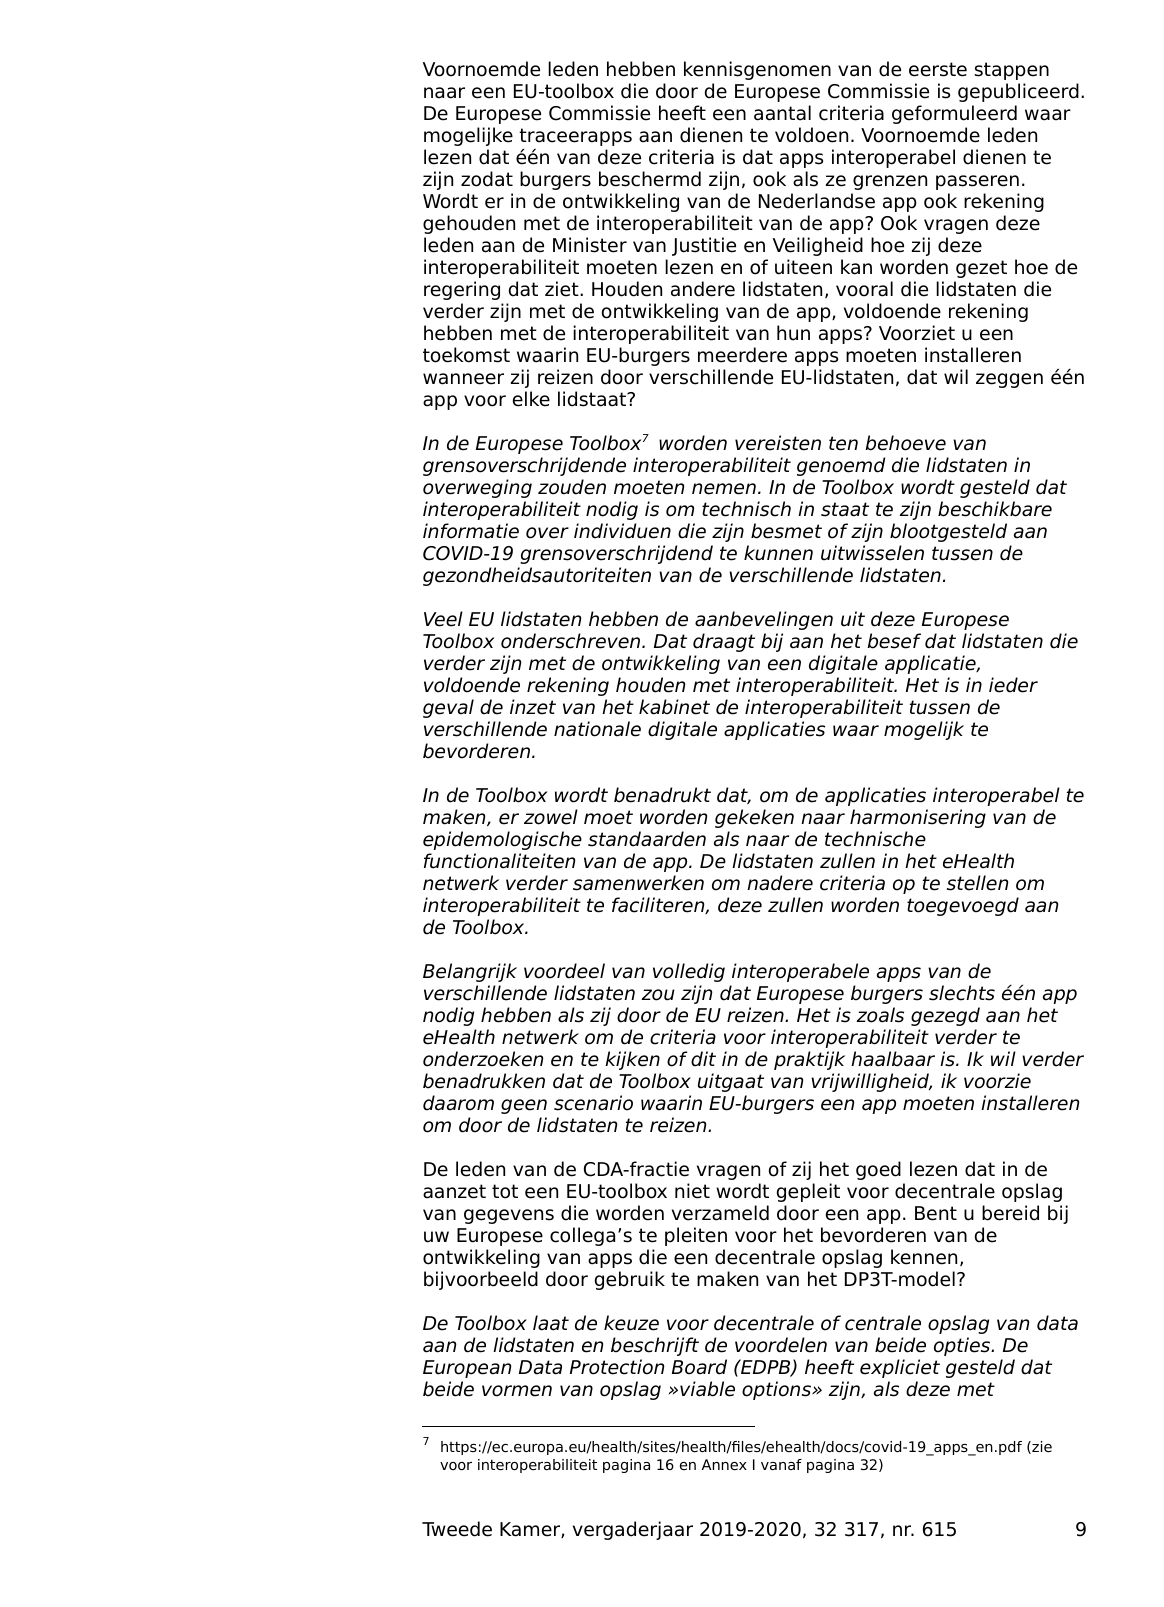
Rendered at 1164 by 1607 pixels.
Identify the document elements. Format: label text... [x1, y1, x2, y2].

text De Toolbox laat de keuze voor decentrale of centrale opslag van data aan de lidstaten en beschrijft de voordelen van beide opties. De European Data Protection Board (EDPB) heeft expliciet gesteld dat beide vormen van opslag »viable options» zijn, als deze met [422, 1313, 1087, 1401]
text In de Europese Toolbox worden vereisten ten behoeve van grensoverschrijdende interoperabiliteit genoemd die lidstaten in overweging zouden moeten nemen. In de Toolbox wordt gesteld dat interoperabiliteit nodig is om technisch in staat te zijn beschikbare informatie over individuen die zijn besmet of zijn blootgesteld aan COVID-19 grensoverschrijdend te kunnen uitwisselen tussen de gezondheidsautoriteiten van de verschillende lidstaten. [422, 433, 1087, 587]
text In de Toolbox wordt benadrukt dat, om de applicaties interoperabel te maken, er zowel moet worden gekeken naar harmonisering van de epidemologische standaarden als naar de technische functionaliteiten van de app. De lidstaten zullen in het eHealth netwerk verder samenwerken om nadere criteria op te stellen om interoperabiliteit te faciliteren, deze zullen worden toegevoegd aan de Toolbox. [422, 785, 1087, 939]
text Belangrijk voordeel van volledig interoperabele apps van de verschillende lidstaten zou zijn dat Europese burgers slechts één app nodig hebben als zij door de EU reizen. Het is zoals gezegd aan het eHealth netwerk om de criteria voor interoperabiliteit verder te onderzoeken en te kijken of dit in de praktijk haalbaar is. Ik wil verder benadrukken dat de Toolbox uitgaat van vrijwilligheid, ik voorzie daarom geen scenario waarin EU-burgers een app moeten installeren om door de lidstaten te reizen. [422, 961, 1087, 1137]
text Veel EU lidstaten hebben de aanbevelingen uit deze Europese Toolbox onderschreven. Dat draagt bij aan het besef dat lidstaten die verder zijn met de ontwikkeling van een digitale applicatie, voldoende rekening houden met interoperabiliteit. Het is in ieder geval de inzet van het kabinet de interoperabiliteit tussen de verschillende nationale digitale applicaties waar mogelijk te bevorderen. [422, 609, 1087, 763]
text De leden van de CDA-fractie vragen of zij het goed lezen dat in de aanzet tot een EU-toolbox niet wordt gepleit voor decentrale opslag van gegevens die worden verzameld door een app. Bent u bereid bij uw Europese collega’s te pleiten voor het bevorderen van de ontwikkeling van apps die een decentrale opslag kennen, bijvoorbeeld door gebruik te maken van het DP3T-model? [422, 1159, 1087, 1291]
text https://ec.europa.eu/health/sites/health/files/ehealth/docs/covid-19_apps_en.pdf (zie voor interoperabiliteit pagina 16 en Annex I vanaf pagina 32) [422, 1435, 1087, 1474]
text Voornoemde leden hebben kennisgenomen van de eerste stappen naar een EU-toolbox die door de Europese Commissie is gepubliceerd. De Europese Commissie heeft een aantal criteria geformuleerd waar mogelijke traceerapps aan dienen te voldoen. Voornoemde leden lezen dat één van deze criteria is dat apps interoperabel dienen te zijn zodat burgers beschermd zijn, ook als ze grenzen passeren. Wordt er in de ontwikkeling van de Nederlandse app ook rekening gehouden met de interoperabiliteit van de app? Ook vragen deze leden aan de Minister van Justitie en Veiligheid hoe zij deze interoperabiliteit moeten lezen en of uiteen kan worden gezet hoe de regering dat ziet. Houden andere lidstaten, vooral die lidstaten die verder zijn met de ontwikkeling van de app, voldoende rekening hebben met de interoperabiliteit van hun apps? Voorziet u een toekomst waarin EU-burgers meerdere apps moeten installeren wanneer zij reizen door verschillende EU-lidstaten, dat wil zeggen één app voor elke lidstaat? [422, 59, 1087, 411]
